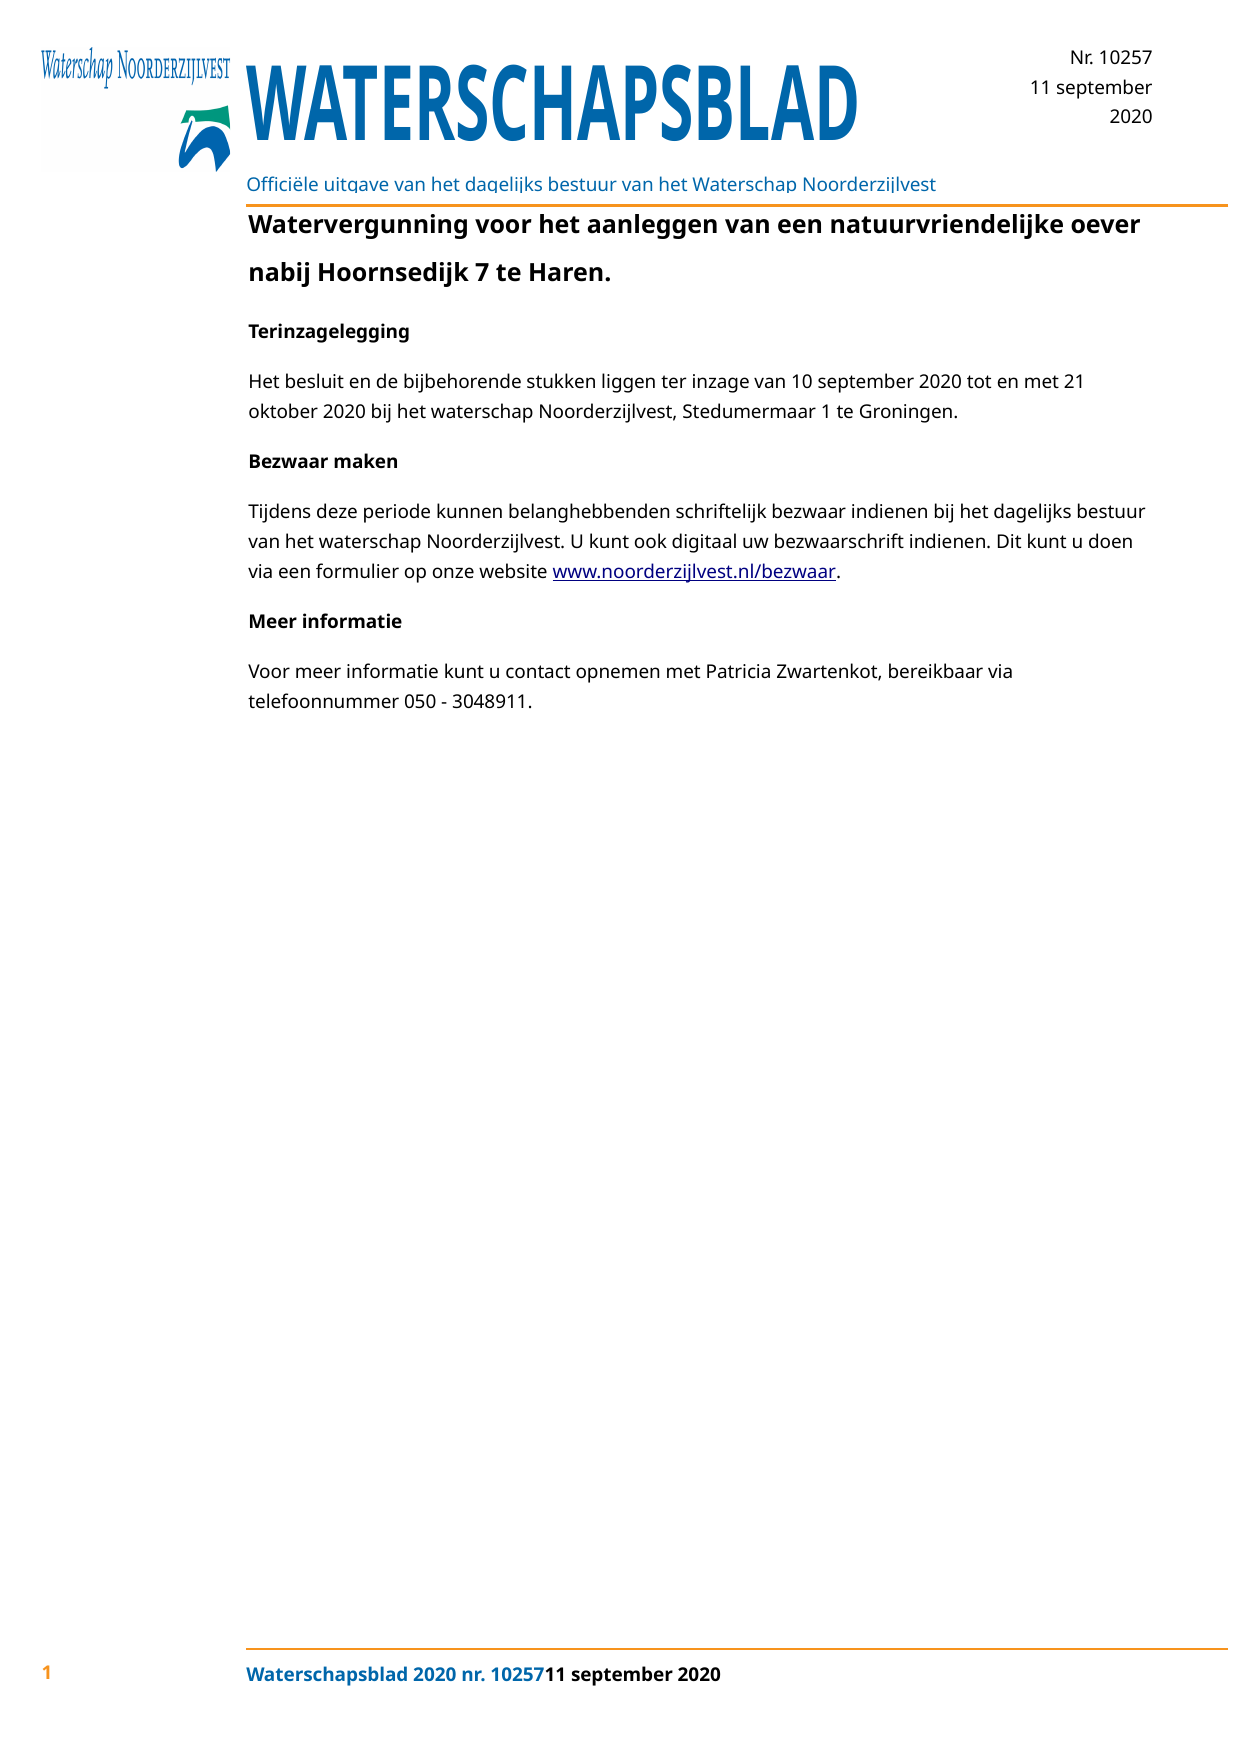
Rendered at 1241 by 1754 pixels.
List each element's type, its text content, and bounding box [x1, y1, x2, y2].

text Terinzagelegging [248, 318, 1152, 344]
text Het besluit en de bijbehorende stukken liggen ter inzage van 10 september 2020 tot en met 21 oktober 2020 bij het waterschap Noorderzijlvest, Stedumermaar 1 te Groningen. [248, 368, 1152, 424]
text Watervergunning voor het aanleggen van een natuurvriendelijke oever nabij Hoornsedijk 7 te Haren. [248, 207, 1152, 288]
text Meer informatie [248, 608, 1152, 634]
text Voor meer informatie kunt u contact opnemen met Patricia Zwartenkot, bereikbaar via telefoonnummer 050 - 3048911. [248, 659, 1152, 714]
text Tijdens deze periode kunnen belanghebbenden schriftelijk bezwaar indienen bij het dagelijks bestuur van het waterschap Noorderzijlvest. U kunt ook digitaal uw bezwaarschrift indienen. Dit kunt u doen via een formulier op onze website www.noorderzijlvest.nl/bezwaar. [248, 499, 1152, 584]
text Bezwaar maken [248, 448, 1152, 474]
picture [41, 47, 231, 172]
